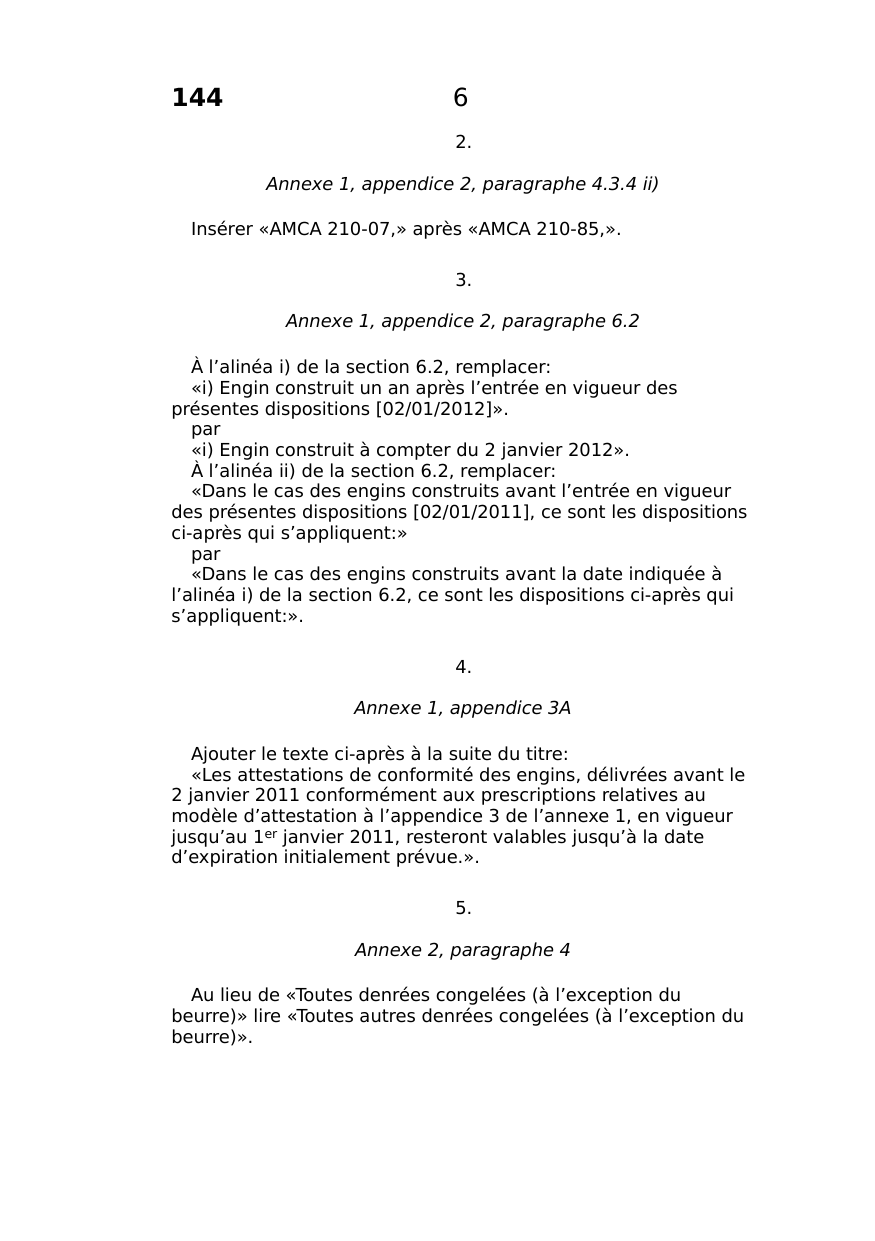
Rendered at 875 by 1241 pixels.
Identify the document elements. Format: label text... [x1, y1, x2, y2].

subtitle 4. Annexe 1, appendice 3A [171, 656, 756, 719]
text «i) Engin construit à compter du 2 janvier 2012». [171, 440, 756, 461]
text «i) Engin construit un an après l’entrée en vigueur des présentes dispositions [02/01/2012]». [171, 378, 756, 419]
text «Dans le cas des engins construits avant la date indiquée à l’alinéa i) de la section 6.2, ce sont les dispositions ci-après qui s’appliquent:». [171, 564, 756, 626]
text Au lieu de «Toutes denrées congelées (à l’exception du beurre)» lire «Toutes autres denrées congelées (à l’exception du beurre)». [171, 985, 756, 1047]
text À l’alinéa i) de la section 6.2, remplacer: [171, 357, 756, 378]
text «Dans le cas des engins construits avant l’entrée en vigueur des présentes dispositions [02/01/2011], ce sont les dispositions ci-après qui s’appliquent:» [171, 481, 756, 543]
text «Les attestations de conformité des engins, délivrées avant le 2 janvier 2011 conformément aux prescriptions relatives au modèle d’attestation à l’appendice 3 de l’annexe 1, en vigueur jusqu’au 1er janvier 2011, resteront valables jusqu’à la date d’expiration initialement prévue.». [171, 764, 756, 868]
subtitle 2. Annexe 1, appendice 2, paragraphe 4.3.4 ii) [171, 132, 756, 194]
subtitle 5. Annexe 2, paragraphe 4 [171, 898, 756, 960]
text Insérer «AMCA 210-07,» après «AMCA 210-85,». [171, 219, 756, 240]
subtitle 3. Annexe 1, appendice 2, paragraphe 6.2 [171, 270, 756, 332]
text Ajouter le texte ci-après à la suite du titre: [171, 744, 756, 764]
text À l’alinéa ii) de la section 6.2, remplacer: [171, 461, 756, 481]
text par [171, 419, 756, 440]
text par [171, 543, 756, 564]
